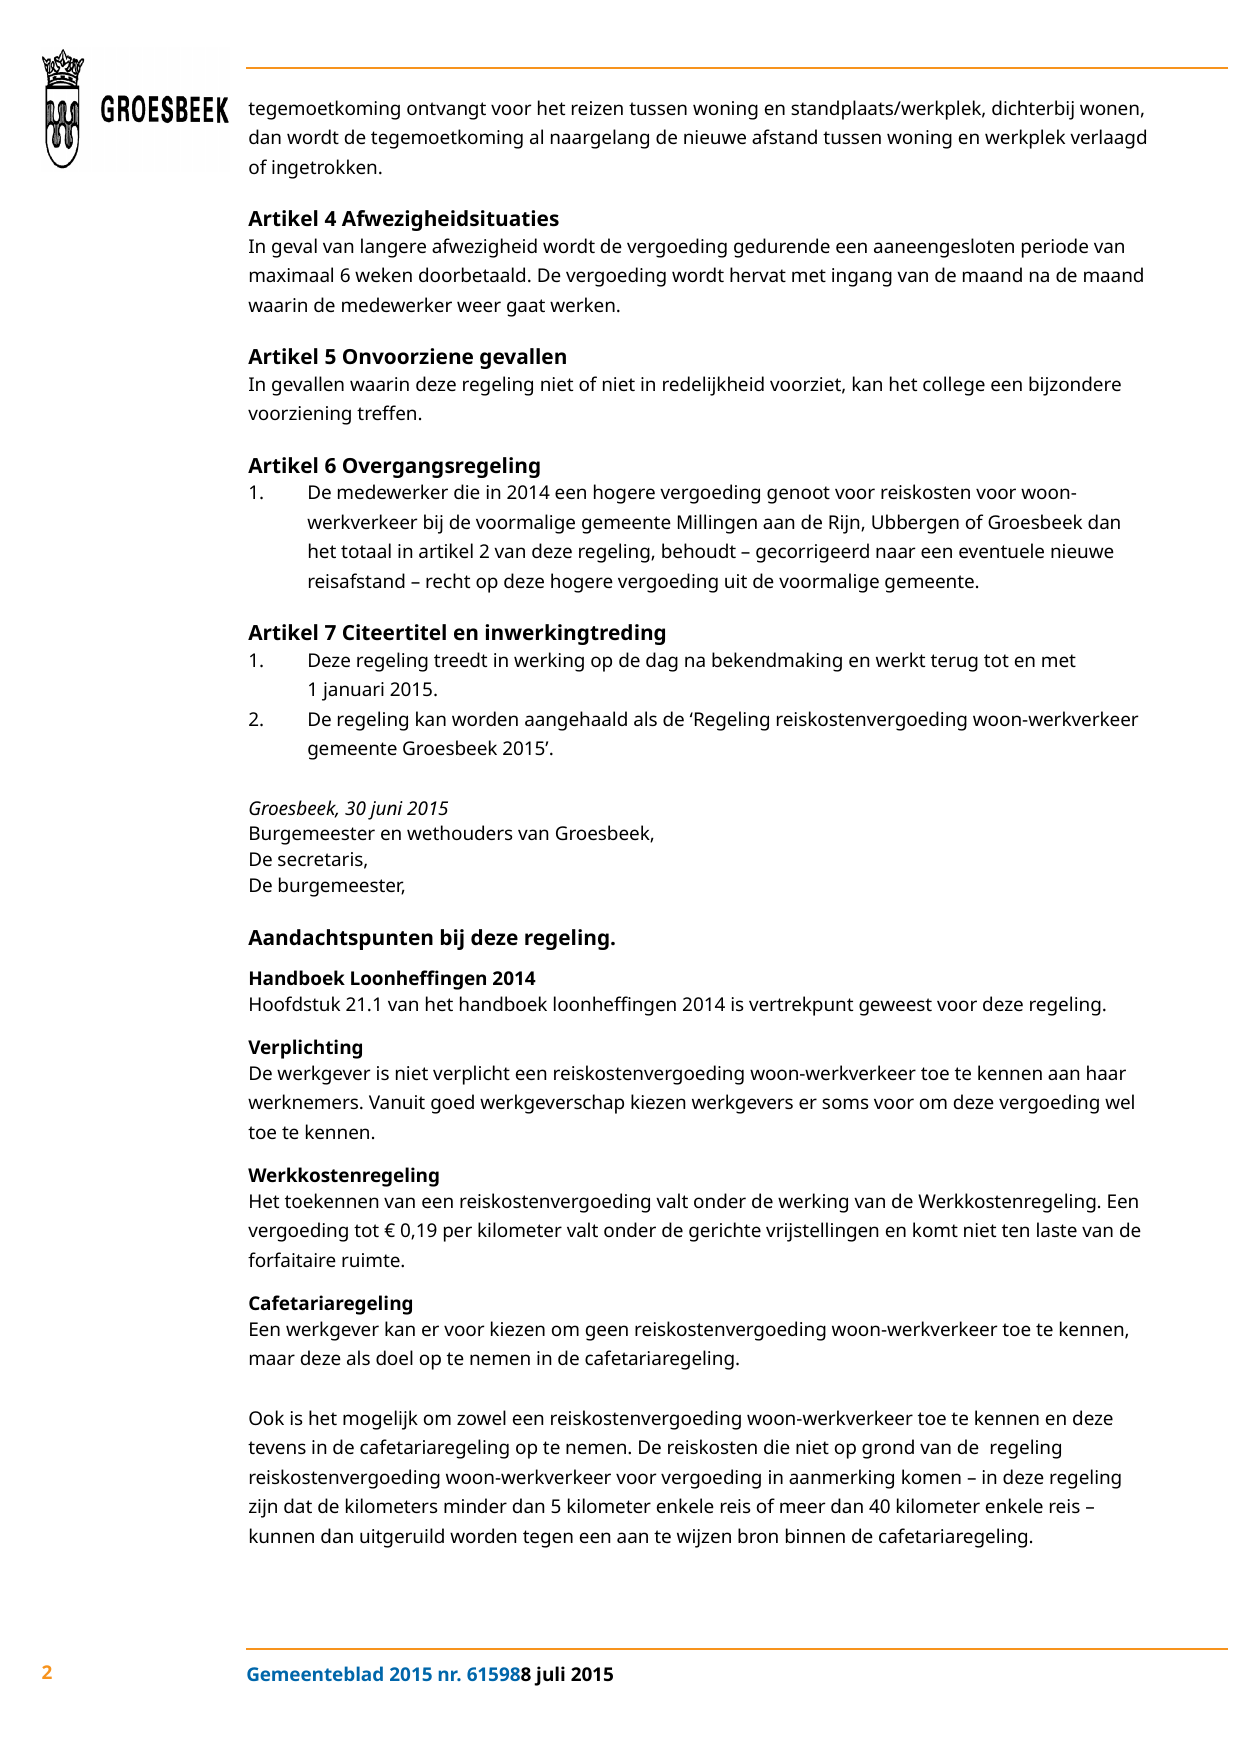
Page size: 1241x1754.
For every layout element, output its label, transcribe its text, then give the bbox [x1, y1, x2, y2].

picture [41, 47, 231, 172]
text Burgemeester en wethouders van Groesbeek, [248, 821, 1152, 846]
text De secretaris, [248, 846, 1152, 872]
text Het toekennen van een reiskostenvergoeding valt onder de werking van de Werkkostenregeling. Een vergoeding tot € 0,19 per kilometer valt onder de gerichte vrijstellingen en komt niet ten laste van de forfaitaire ruimte. [248, 1188, 1152, 1273]
text In geval van langere afwezigheid wordt de vergoeding gedurende een aaneengesloten periode van maximaal 6 weken doorbetaald. De vergoeding wordt hervat met ingang van de maand na de maand waarin de medewerker weer gaat werken. [248, 233, 1152, 318]
list De medewerker die in 2014 een hogere vergoeding genoot voor reiskosten voor woon-werkverkeer bij de voormalige gemeente Millingen aan de Rijn, Ubbergen of Groesbeek dan het totaal in artikel 2 van deze regeling, behoudt – gecorrigeerd naar een eventuele nieuwe reisafstand – recht op deze hogere vergoeding uit de voormalige gemeente. [248, 479, 1152, 594]
text Verplichting [248, 1034, 1152, 1060]
text Cafetariaregeling [248, 1290, 1152, 1316]
list Deze regeling treedt in werking op de dag na bekendmaking en werkt terug tot en met 1 januari 2015. [248, 647, 1152, 702]
text Hoofdstuk 21.1 van het handboek loonheffingen 2014 is vertrekpunt geweest voor deze regeling. [248, 991, 1152, 1017]
text Aandachtspunten bij deze regeling. [248, 923, 1152, 952]
text Artikel 7 Citeertitel en inwerkingtreding [248, 618, 1152, 647]
text De burgemeester, [248, 872, 1152, 898]
text Werkkostenregeling [248, 1162, 1152, 1188]
list De regeling kan worden aangehaald als de ‘Regeling reiskostenvergoeding woon-werkverkeer gemeente Groesbeek 2015’. [248, 706, 1152, 761]
text tegemoetkoming ontvangt voor het reizen tussen woning en standplaats/werkplek, dichterbij wonen, dan wordt de tegemoetkoming al naargelang de nieuwe afstand tussen woning en werkplek verlaagd of ingetrokken. [248, 95, 1152, 180]
text Groesbeek, 30 juni 2015 [248, 795, 1152, 821]
text Een werkgever kan er voor kiezen om geen reiskostenvergoeding woon-werkverkeer toe te kennen, maar deze als doel op te nemen in de cafetariaregeling. [248, 1316, 1152, 1371]
text De werkgever is niet verplicht een reiskostenvergoeding woon-werkverkeer toe te kennen aan haar werknemers. Vanuit goed werkgeverschap kiezen werkgevers er soms voor om deze vergoeding wel toe te kennen. [248, 1060, 1152, 1145]
text Artikel 4 Afwezigheidsituaties [248, 204, 1152, 233]
text Ook is het mogelijk om zowel een reiskostenvergoeding woon-werkverkeer toe te kennen en deze tevens in de cafetariaregeling op te nemen. De reiskosten die niet op grond van de regeling reiskostenvergoeding woon-werkverkeer voor vergoeding in aanmerking komen – in deze regeling zijn dat de kilometers minder dan 5 kilometer enkele reis of meer dan 40 kilometer enkele reis – kunnen dan uitgeruild worden tegen een aan te wijzen bron binnen de cafetariaregeling. [248, 1405, 1152, 1549]
text Handboek Loonheffingen 2014 [248, 965, 1152, 991]
text Artikel 6 Overgangsregeling [248, 451, 1152, 479]
text In gevallen waarin deze regeling niet of niet in redelijkheid voorziet, kan het college een bijzondere voorziening treffen. [248, 371, 1152, 426]
text Artikel 5 Onvoorziene gevallen [248, 342, 1152, 371]
